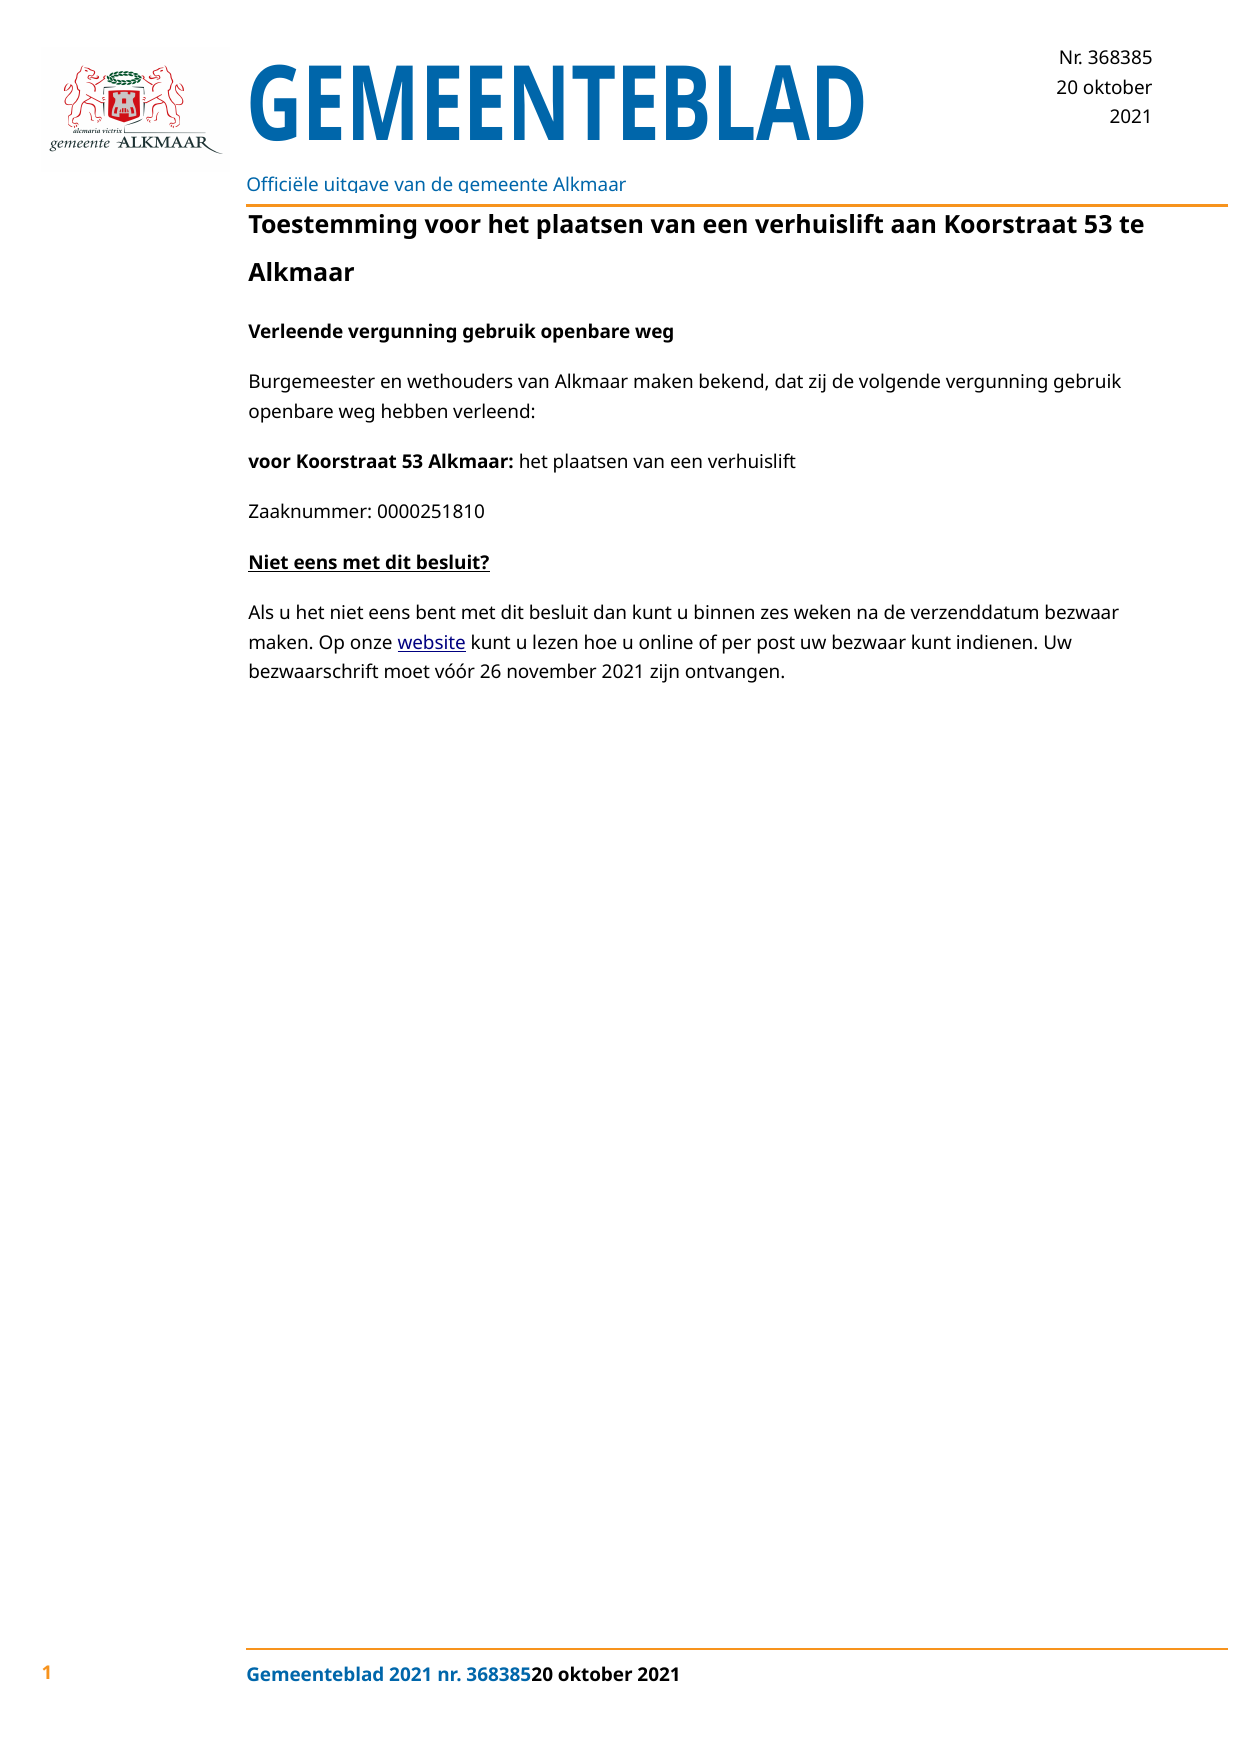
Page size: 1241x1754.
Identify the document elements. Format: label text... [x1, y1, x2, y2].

text Zaaknummer: 0000251810 [248, 499, 1152, 524]
text Burgemeester en wethouders van Alkmaar maken bekend, dat zij de volgende vergunning gebruik openbare weg hebben verleend: [248, 368, 1152, 424]
text Als u het niet eens bent met dit besluit dan kunt u binnen zes weken na de verzenddatum bezwaar maken. Op onze website kunt u lezen hoe u online of per post uw bezwaar kunt indienen. Uw bezwaarschrift moet vóór 26 november 2021 zijn ontvangen. [248, 599, 1152, 684]
picture [41, 47, 231, 172]
text Verleende vergunning gebruik openbare weg [248, 318, 1152, 344]
text voor Koorstraat 53 Alkmaar: het plaatsen van een verhuislift [248, 448, 1152, 474]
text Toestemming voor het plaatsen van een verhuislift aan Koorstraat 53 te Alkmaar [248, 207, 1152, 288]
text Niet eens met dit besluit? [248, 549, 1152, 575]
